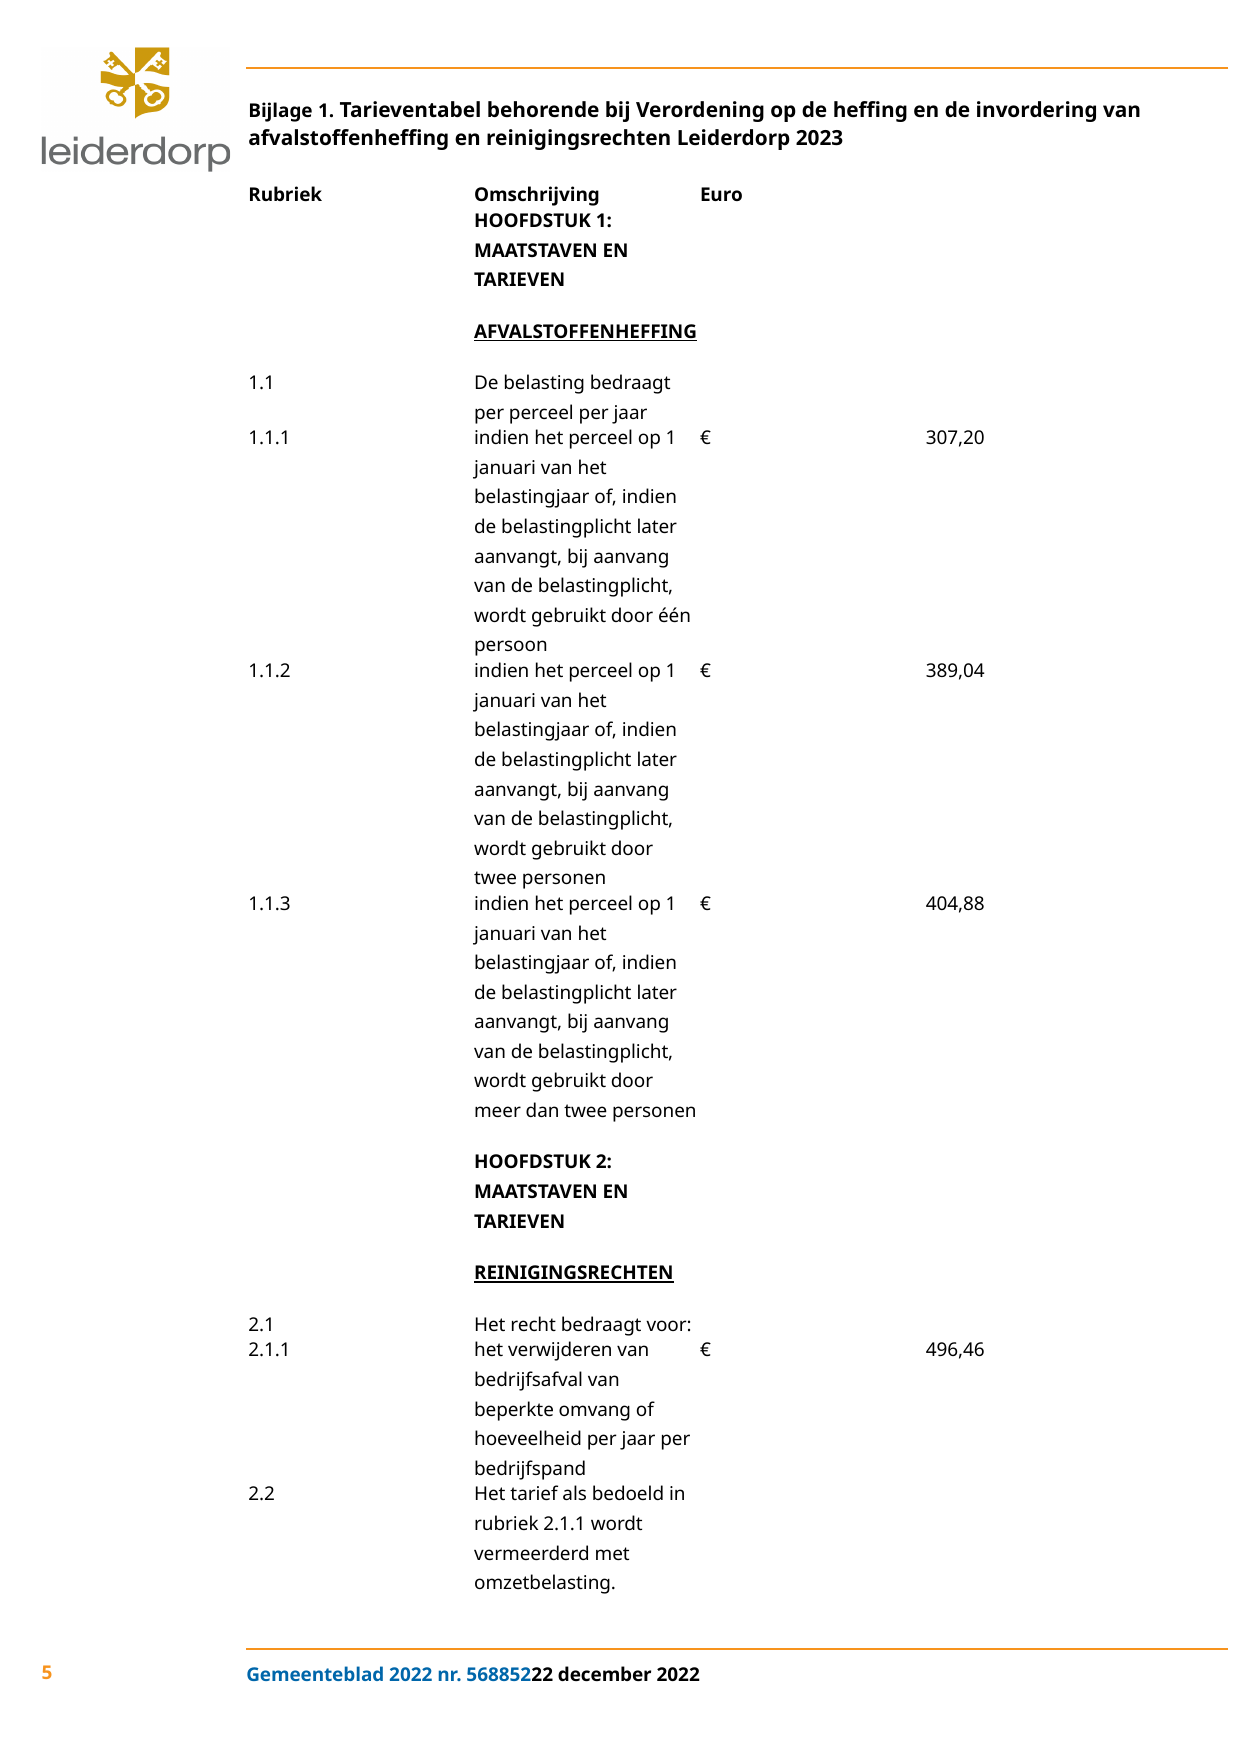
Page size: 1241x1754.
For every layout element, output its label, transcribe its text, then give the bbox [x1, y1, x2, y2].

table_cell € [700, 890, 926, 1123]
table_cell [700, 1285, 926, 1311]
table_cell [926, 1149, 1152, 1234]
table_cell REINIGINGSRECHTEN [474, 1259, 700, 1285]
table_cell HOOFDSTUK 2: MAATSTAVEN EN TARIEVEN [474, 1149, 700, 1234]
table_cell indien het perceel op 1 januari van het belastingjaar of, indien de belastingplicht later aanvangt, bij aanvang van de belastingplicht, wordt gebruikt door twee personen [474, 658, 700, 890]
table_cell [248, 1234, 474, 1259]
picture [41, 47, 231, 172]
table_cell [474, 1234, 700, 1259]
table_cell [248, 1285, 474, 1311]
table_cell [700, 1123, 926, 1149]
table_header Rubriek [248, 181, 474, 207]
table_cell [248, 344, 474, 369]
table_cell 1.1.2 [248, 658, 474, 890]
table_cell [926, 369, 1152, 424]
table_cell [700, 1149, 926, 1234]
table_cell [248, 1149, 474, 1234]
table_cell [700, 344, 926, 369]
table_cell [700, 369, 926, 424]
table_cell [700, 292, 926, 318]
table_cell [926, 292, 1152, 318]
table_cell 389,04 [926, 658, 1152, 890]
table_cell [926, 1123, 1152, 1149]
table_cell [926, 1234, 1152, 1259]
table_cell [474, 344, 700, 369]
table_cell [248, 207, 474, 292]
table_cell [926, 318, 1152, 343]
table_cell [926, 1311, 1152, 1337]
table_cell [926, 1481, 1152, 1595]
table_cell Het tarief als bedoeld in rubriek 2.1.1 wordt vermeerderd met omzetbelasting. [474, 1481, 700, 1595]
table_cell [700, 318, 926, 343]
table_header Euro [700, 181, 1152, 207]
table_cell 496,46 [926, 1337, 1152, 1481]
table_cell 1.1.1 [248, 425, 474, 657]
table_header Omschrijving [474, 181, 700, 207]
table_cell [474, 292, 700, 318]
table_cell [248, 318, 474, 343]
table_cell [700, 1234, 926, 1259]
table_cell 2.1 [248, 1311, 474, 1337]
table_cell Het recht bedraagt voor: [474, 1311, 700, 1337]
table_cell [700, 207, 926, 292]
text Bijlage 1. Tarieventabel behorende bij Verordening op de heffing en de invordering van afvalstoffenheffing en reinigingsrechten Leiderdorp 2023 [248, 95, 1152, 152]
table_cell 1.1.3 [248, 890, 474, 1123]
table_cell 1.1 [248, 369, 474, 424]
table_cell [700, 1311, 926, 1337]
table_cell indien het perceel op 1 januari van het belastingjaar of, indien de belastingplicht later aanvangt, bij aanvang van de belastingplicht, wordt gebruikt door meer dan twee personen [474, 890, 700, 1123]
table_cell indien het perceel op 1 januari van het belastingjaar of, indien de belastingplicht later aanvangt, bij aanvang van de belastingplicht, wordt gebruikt door één persoon [474, 425, 700, 657]
table_cell [248, 1259, 474, 1285]
table_cell [474, 1285, 700, 1311]
table_cell € [700, 1337, 926, 1481]
table_cell [926, 344, 1152, 369]
table_cell € [700, 658, 926, 890]
table_cell [926, 1259, 1152, 1285]
table_cell [700, 1259, 926, 1285]
table_cell 2.2 [248, 1481, 474, 1595]
table_cell HOOFDSTUK 1: MAATSTAVEN EN TARIEVEN [474, 207, 700, 292]
table_cell [474, 1123, 700, 1149]
table_cell [248, 1123, 474, 1149]
table_cell [926, 207, 1152, 292]
table_cell het verwijderen van bedrijfsafval van beperkte omvang of hoeveelheid per jaar per bedrijfspand [474, 1337, 700, 1481]
table_cell 2.1.1 [248, 1337, 474, 1481]
table_cell € [700, 425, 926, 657]
table_cell AFVALSTOFFENHEFFING [474, 318, 700, 343]
table_cell 404,88 [926, 890, 1152, 1123]
table_cell 307,20 [926, 425, 1152, 657]
table_cell [248, 292, 474, 318]
table_cell [926, 1285, 1152, 1311]
table_cell De belasting bedraagt per perceel per jaar [474, 369, 700, 424]
table_cell [700, 1481, 926, 1595]
